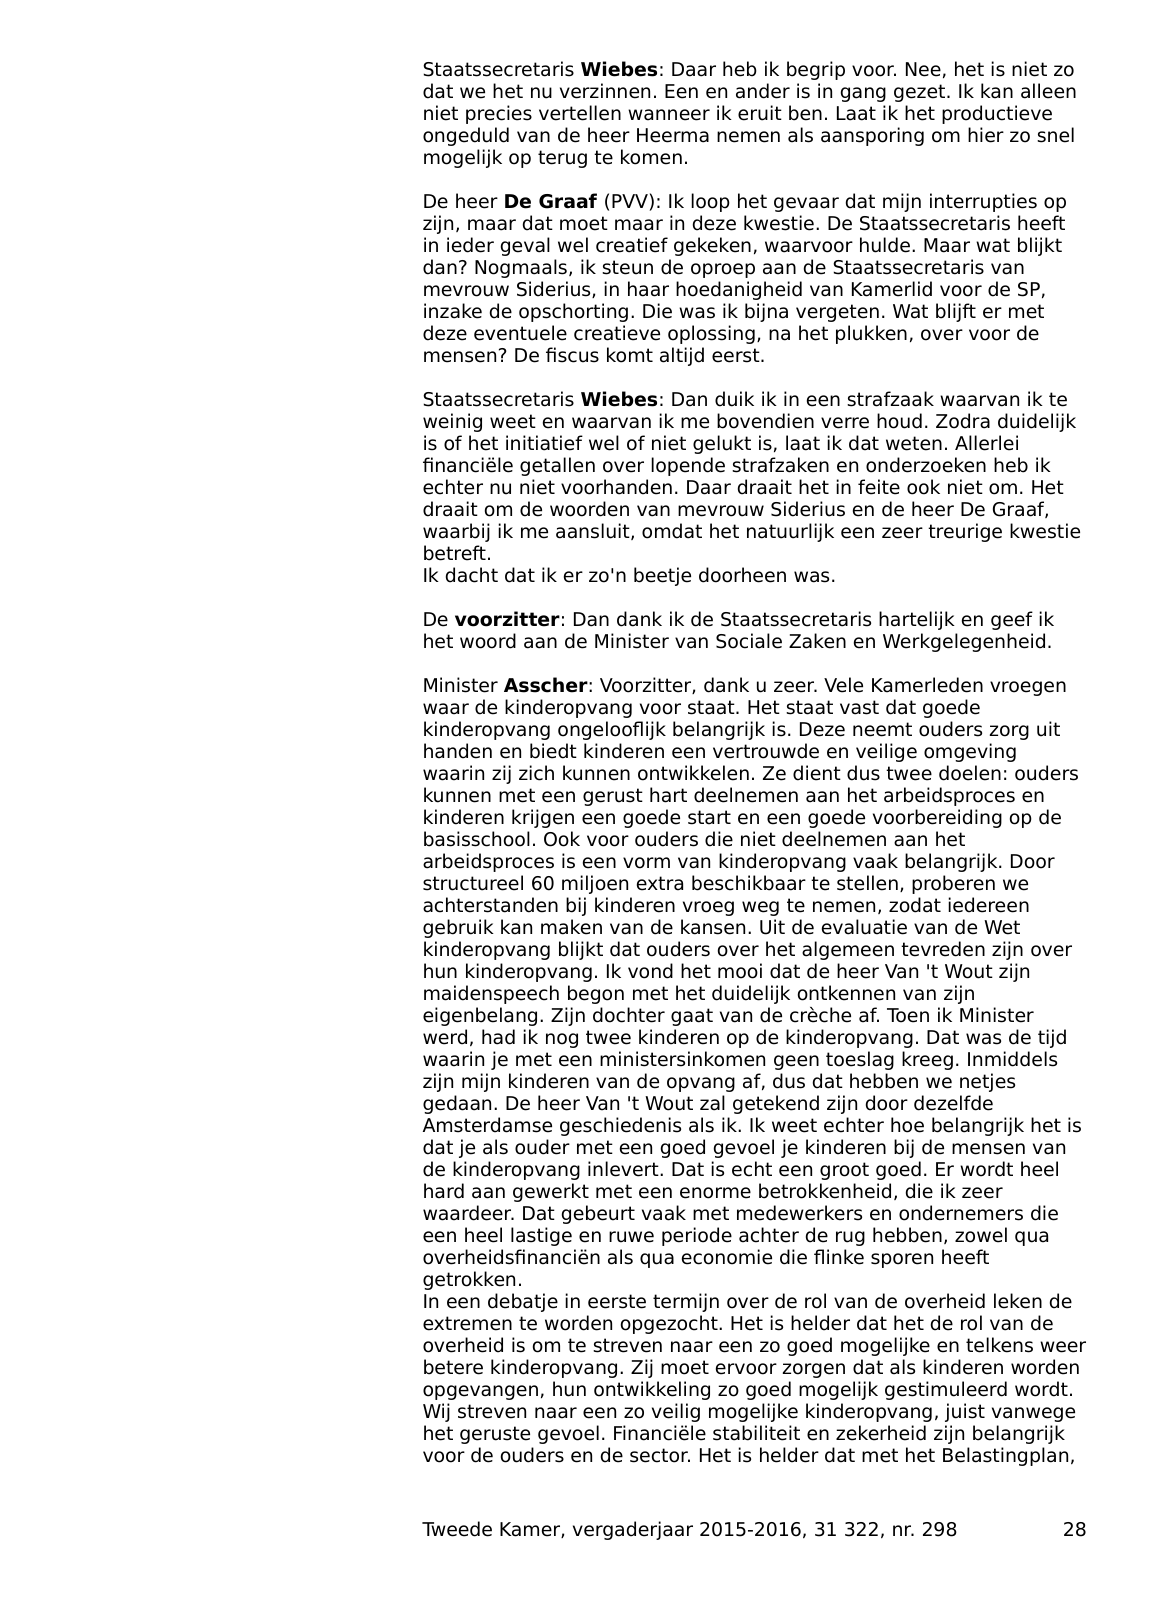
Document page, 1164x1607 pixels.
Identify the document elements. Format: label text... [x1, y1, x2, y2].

text Ik dacht dat ik er zo'n beetje doorheen was. [422, 565, 1087, 587]
text In een debatje in eerste termijn over de rol van de overheid leken de extremen te worden opgezocht. Het is helder dat het de rol van de overheid is om te streven naar een zo goed mogelijke en telkens weer betere kinderopvang. Zij moet ervoor zorgen dat als kinderen worden opgevangen, hun ontwikkeling zo goed mogelijk gestimuleerd wordt. Wij streven naar een zo veilig mogelijke kinderopvang, juist vanwege het geruste gevoel. Financiële stabiliteit en zekerheid zijn belangrijk voor de ouders en de sector. Het is helder dat met het Belastingplan, [422, 1291, 1087, 1467]
text De voorzitter: Dan dank ik de Staatssecretaris hartelijk en geef ik het woord aan de Minister van Sociale Zaken en Werkgelegenheid. [422, 609, 1087, 653]
text De heer De Graaf (PVV): Ik loop het gevaar dat mijn interrupties op zijn, maar dat moet maar in deze kwestie. De Staatssecretaris heeft in ieder geval wel creatief gekeken, waarvoor hulde. Maar wat blijkt dan? Nogmaals, ik steun de oproep aan de Staatssecretaris van mevrouw Siderius, in haar hoedanigheid van Kamerlid voor de SP, inzake de opschorting. Die was ik bijna vergeten. Wat blijft er met deze eventuele creatieve oplossing, na het plukken, over voor de mensen? De fiscus komt altijd eerst. [422, 191, 1087, 367]
text Minister Asscher: Voorzitter, dank u zeer. Vele Kamerleden vroegen waar de kinderopvang voor staat. Het staat vast dat goede kinderopvang ongelooflijk belangrijk is. Deze neemt ouders zorg uit handen en biedt kinderen een vertrouwde en veilige omgeving waarin zij zich kunnen ontwikkelen. Ze dient dus twee doelen: ouders kunnen met een gerust hart deelnemen aan het arbeidsproces en kinderen krijgen een goede start en een goede voorbereiding op de basisschool. Ook voor ouders die niet deelnemen aan het arbeidsproces is een vorm van kinderopvang vaak belangrijk. Door structureel 60 miljoen extra beschikbaar te stellen, proberen we achterstanden bij kinderen vroeg weg te nemen, zodat iedereen gebruik kan maken van de kansen. Uit de evaluatie van de Wet kinderopvang blijkt dat ouders over het algemeen tevreden zijn over hun kinderopvang. Ik vond het mooi dat de heer Van 't Wout zijn maidenspeech begon met het duidelijk ontkennen van zijn eigenbelang. Zijn dochter gaat van de crèche af. Toen ik Minister werd, had ik nog twee kinderen op de kinderopvang. Dat was de tijd waarin je met een ministersinkomen geen toeslag kreeg. Inmiddels zijn mijn kinderen van de opvang af, dus dat hebben we netjes gedaan. De heer Van 't Wout zal getekend zijn door dezelfde Amsterdamse geschiedenis als ik. Ik weet echter hoe belangrijk het is dat je als ouder met een goed gevoel je kinderen bij de mensen van de kinderopvang inlevert. Dat is echt een groot goed. Er wordt heel hard aan gewerkt met een enorme betrokkenheid, die ik zeer waardeer. Dat gebeurt vaak met medewerkers en ondernemers die een heel lastige en ruwe periode achter de rug hebben, zowel qua overheidsfinanciën als qua economie die flinke sporen heeft getrokken. [422, 675, 1087, 1291]
text Staatssecretaris Wiebes: Daar heb ik begrip voor. Nee, het is niet zo dat we het nu verzinnen. Een en ander is in gang gezet. Ik kan alleen niet precies vertellen wanneer ik eruit ben. Laat ik het productieve ongeduld van de heer Heerma nemen als aansporing om hier zo snel mogelijk op terug te komen. [422, 59, 1087, 169]
text Staatssecretaris Wiebes: Dan duik ik in een strafzaak waarvan ik te weinig weet en waarvan ik me bovendien verre houd. Zodra duidelijk is of het initiatief wel of niet gelukt is, laat ik dat weten. Allerlei financiële getallen over lopende strafzaken en onderzoeken heb ik echter nu niet voorhanden. Daar draait het in feite ook niet om. Het draait om de woorden van mevrouw Siderius en de heer De Graaf, waarbij ik me aansluit, omdat het natuurlijk een zeer treurige kwestie betreft. [422, 389, 1087, 565]
